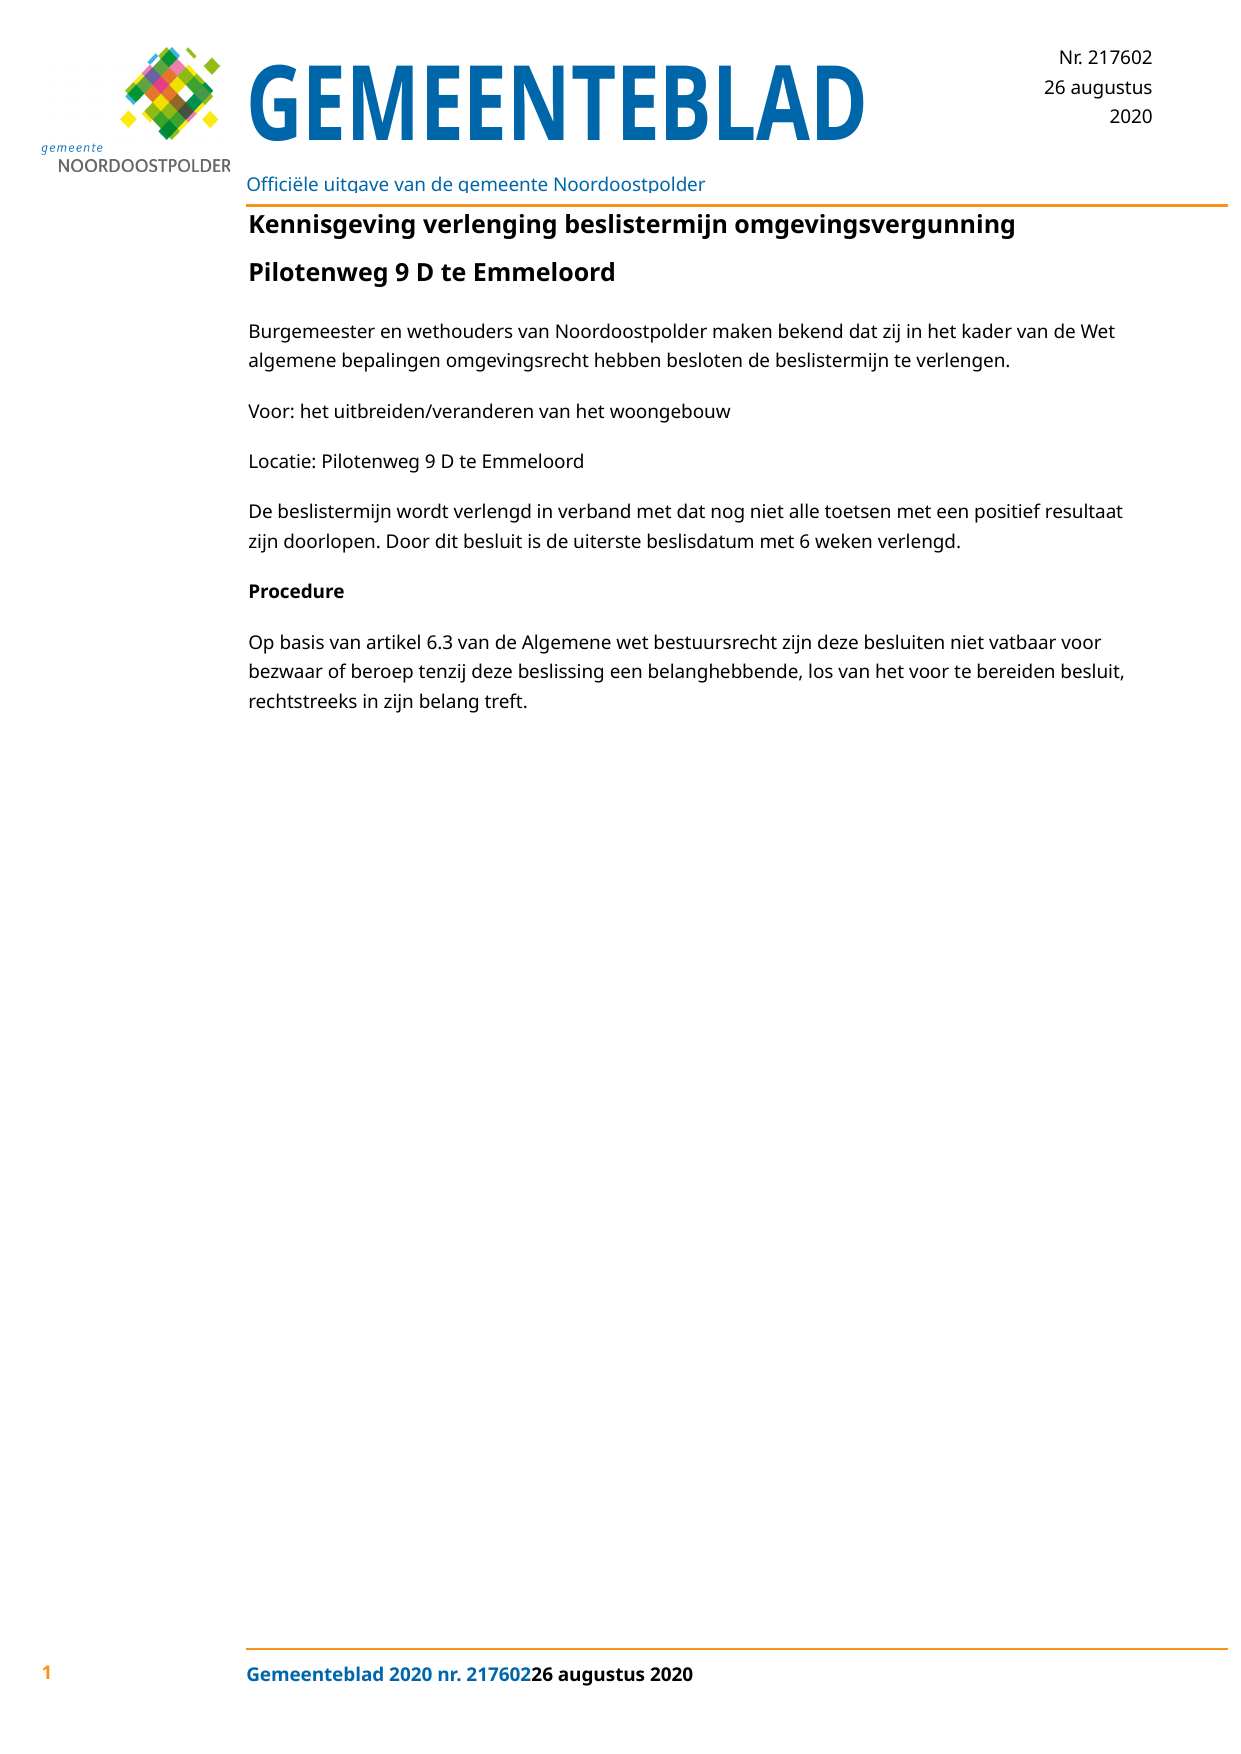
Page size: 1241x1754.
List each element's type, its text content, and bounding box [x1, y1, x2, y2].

picture [41, 47, 231, 172]
text Procedure [248, 579, 1152, 604]
text Burgemeester en wethouders van Noordoostpolder maken bekend dat zij in het kader van de Wet algemene bepalingen omgevingsrecht hebben besloten de beslistermijn te verlengen. [248, 318, 1152, 373]
text Op basis van artikel 6.3 van de Algemene wet bestuursrecht zijn deze besluiten niet vatbaar voor bezwaar of beroep tenzij deze beslissing een belanghebbende, los van het voor te bereiden besluit, rechtstreeks in zijn belang treft. [248, 629, 1152, 714]
text Locatie: Pilotenweg 9 D te Emmeloord [248, 448, 1152, 474]
text Voor: het uitbreiden/veranderen van het woongebouw [248, 398, 1152, 424]
text Kennisgeving verlenging beslistermijn omgevingsvergunning Pilotenweg 9 D te Emmeloord [248, 207, 1152, 288]
text De beslistermijn wordt verlengd in verband met​ ​​dat nog niet alle toetsen met een positief resultaat zijn doorlopen. Door dit besluit is de uiterste beslisdatum met 6 weken verlengd. [248, 499, 1152, 554]
